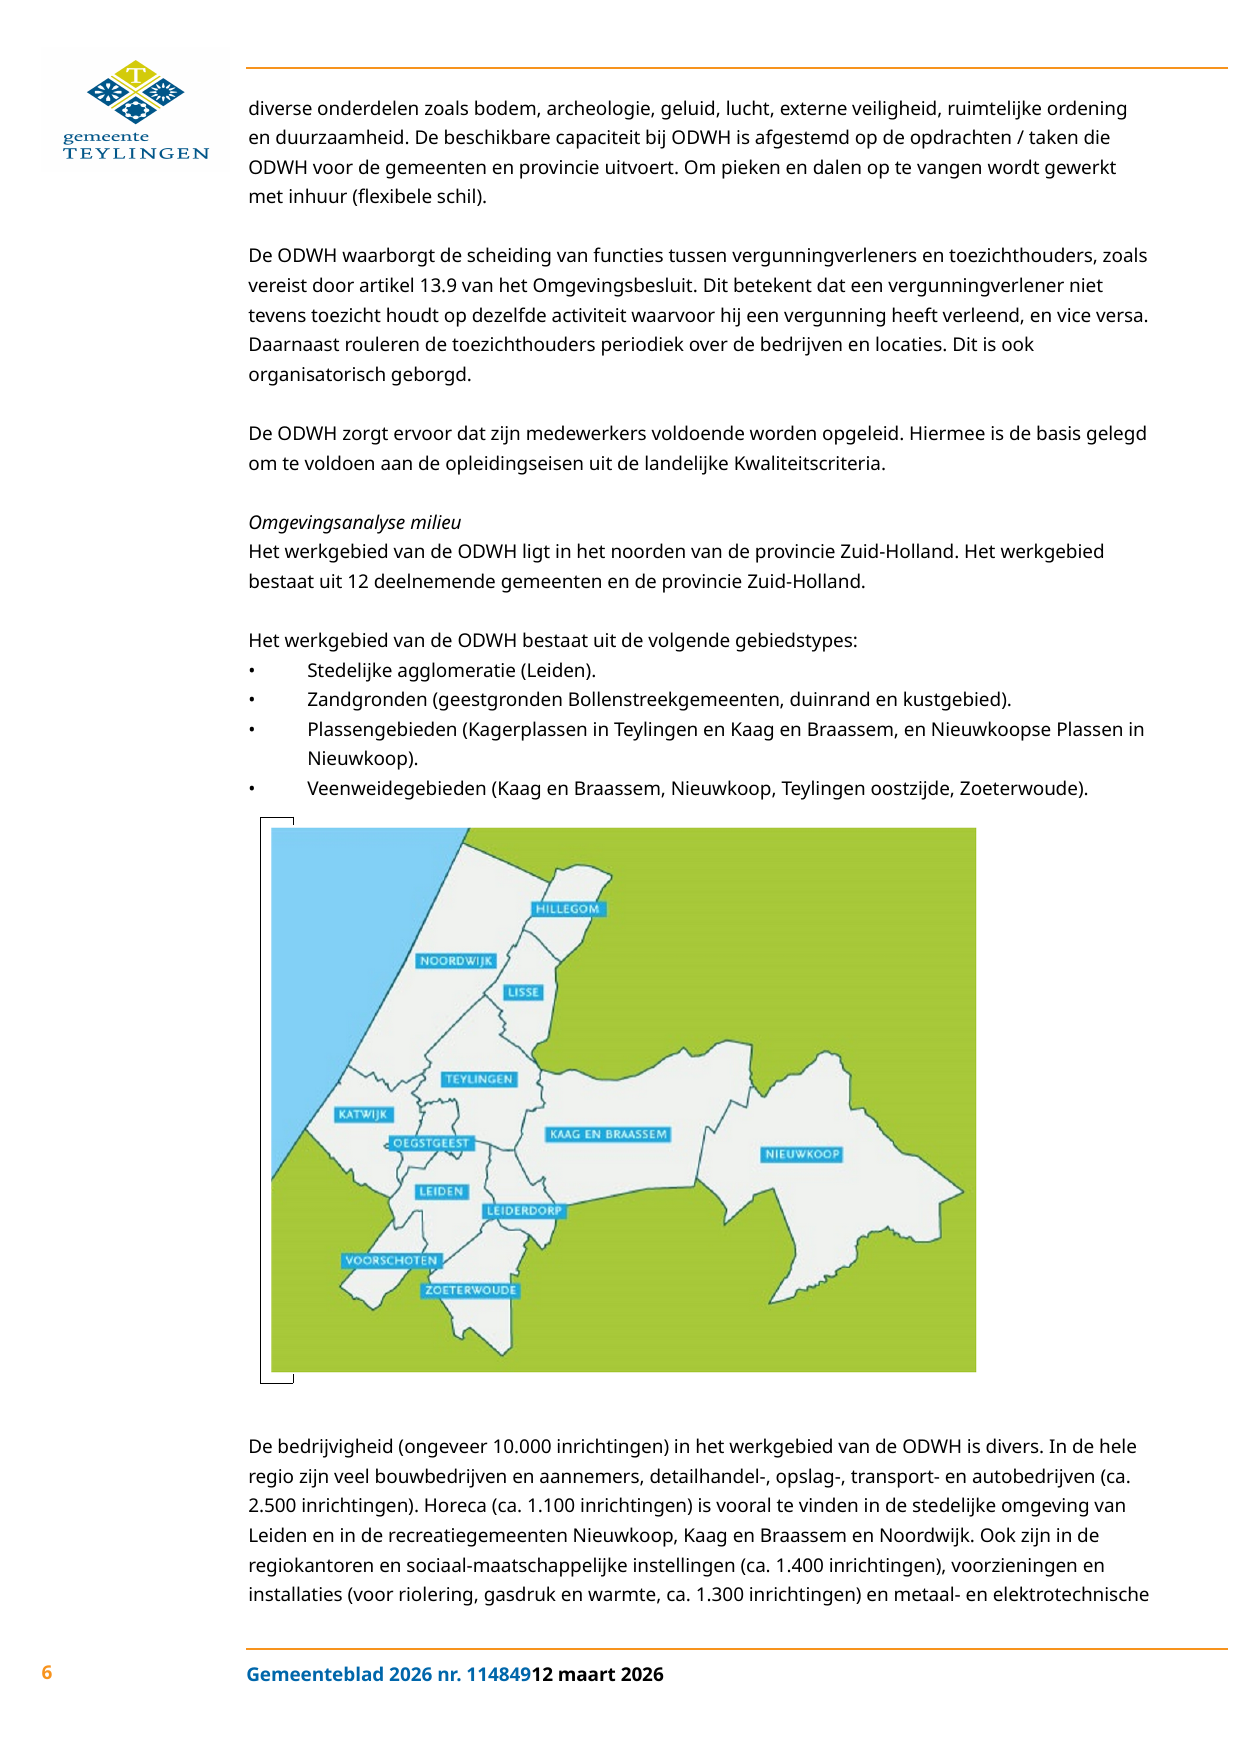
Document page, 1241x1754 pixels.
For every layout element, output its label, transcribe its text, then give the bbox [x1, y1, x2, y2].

list Plassengebieden (Kagerplassen in Teylingen en Kaag en Braassem, en Nieuwkoopse Plassen in Nieuwkoop). [248, 716, 1152, 771]
text De ODWH waarborgt de scheiding van functies tussen vergunningverleners en toezichthouders, zoals vereist door artikel 13.9 van het Omgevingsbesluit. Dit betekent dat een vergunningverlener niet tevens toezicht houdt op dezelfde activiteit waarvoor hij een vergunning heeft verleend, en vice versa. Daarnaast rouleren de toezichthouders periodiek over de bedrijven en locaties. Dit is ook organisatorisch geborgd. [248, 243, 1152, 387]
text De bedrijvigheid (ongeveer 10.000 inrichtingen) in het werkgebied van de ODWH is divers. In de hele regio zijn veel bouwbedrijven en aannemers, detailhandel-, opslag-, transport- en autobedrijven (ca. 2.500 inrichtingen). Horeca (ca. 1.100 inrichtingen) is vooral te vinden in de stedelijke omgeving van Leiden en in de recreatiegemeenten Nieuwkoop, Kaag en Braassem en Noordwijk. Ook zijn in de regiokantoren en sociaal-maatschappelijke instellingen (ca. 1.400 inrichtingen), voorzieningen en installaties (voor riolering, gasdruk en warmte, ca. 1.300 inrichtingen) en metaal- en elektrotechnische [248, 1433, 1152, 1607]
text diverse onderdelen zoals bodem, archeologie, geluid, lucht, externe veiligheid, ruimtelijke ordening en duurzaamheid. De beschikbare capaciteit bij ODWH is afgestemd op de opdrachten / taken die ODWH voor de gemeenten en provincie uitvoert. Om pieken en dalen op te vangen wordt gewerkt met inhuur (flexibele schil). [248, 95, 1152, 209]
text De ODWH zorgt ervoor dat zijn medewerkers voldoende worden opgeleid. Hiermee is de basis gelegd om te voldoen aan de opleidingseisen uit de landelijke Kwaliteitscriteria. [248, 420, 1152, 476]
list Veenweidegebieden (Kaag en Braassem, Nieuwkoop, Teylingen oostzijde, Zoeterwoude). [248, 775, 1152, 801]
list Zandgronden (geestgronden Bollenstreekgemeenten, duinrand en kustgebied). [248, 686, 1152, 712]
text Het werkgebied van de ODWH bestaat uit de volgende gebiedstypes: [248, 627, 1152, 653]
picture [41, 47, 231, 172]
picture [268, 825, 978, 1374]
text Het werkgebied van de ODWH ligt in het noorden van de provincie Zuid-Holland. Het werkgebied bestaat uit 12 deelnemende gemeenten en de provincie Zuid-Holland. [248, 538, 1152, 594]
list Stedelijke agglomeratie (Leiden). [248, 657, 1152, 683]
text Omgevingsanalyse milieu [248, 509, 1152, 535]
